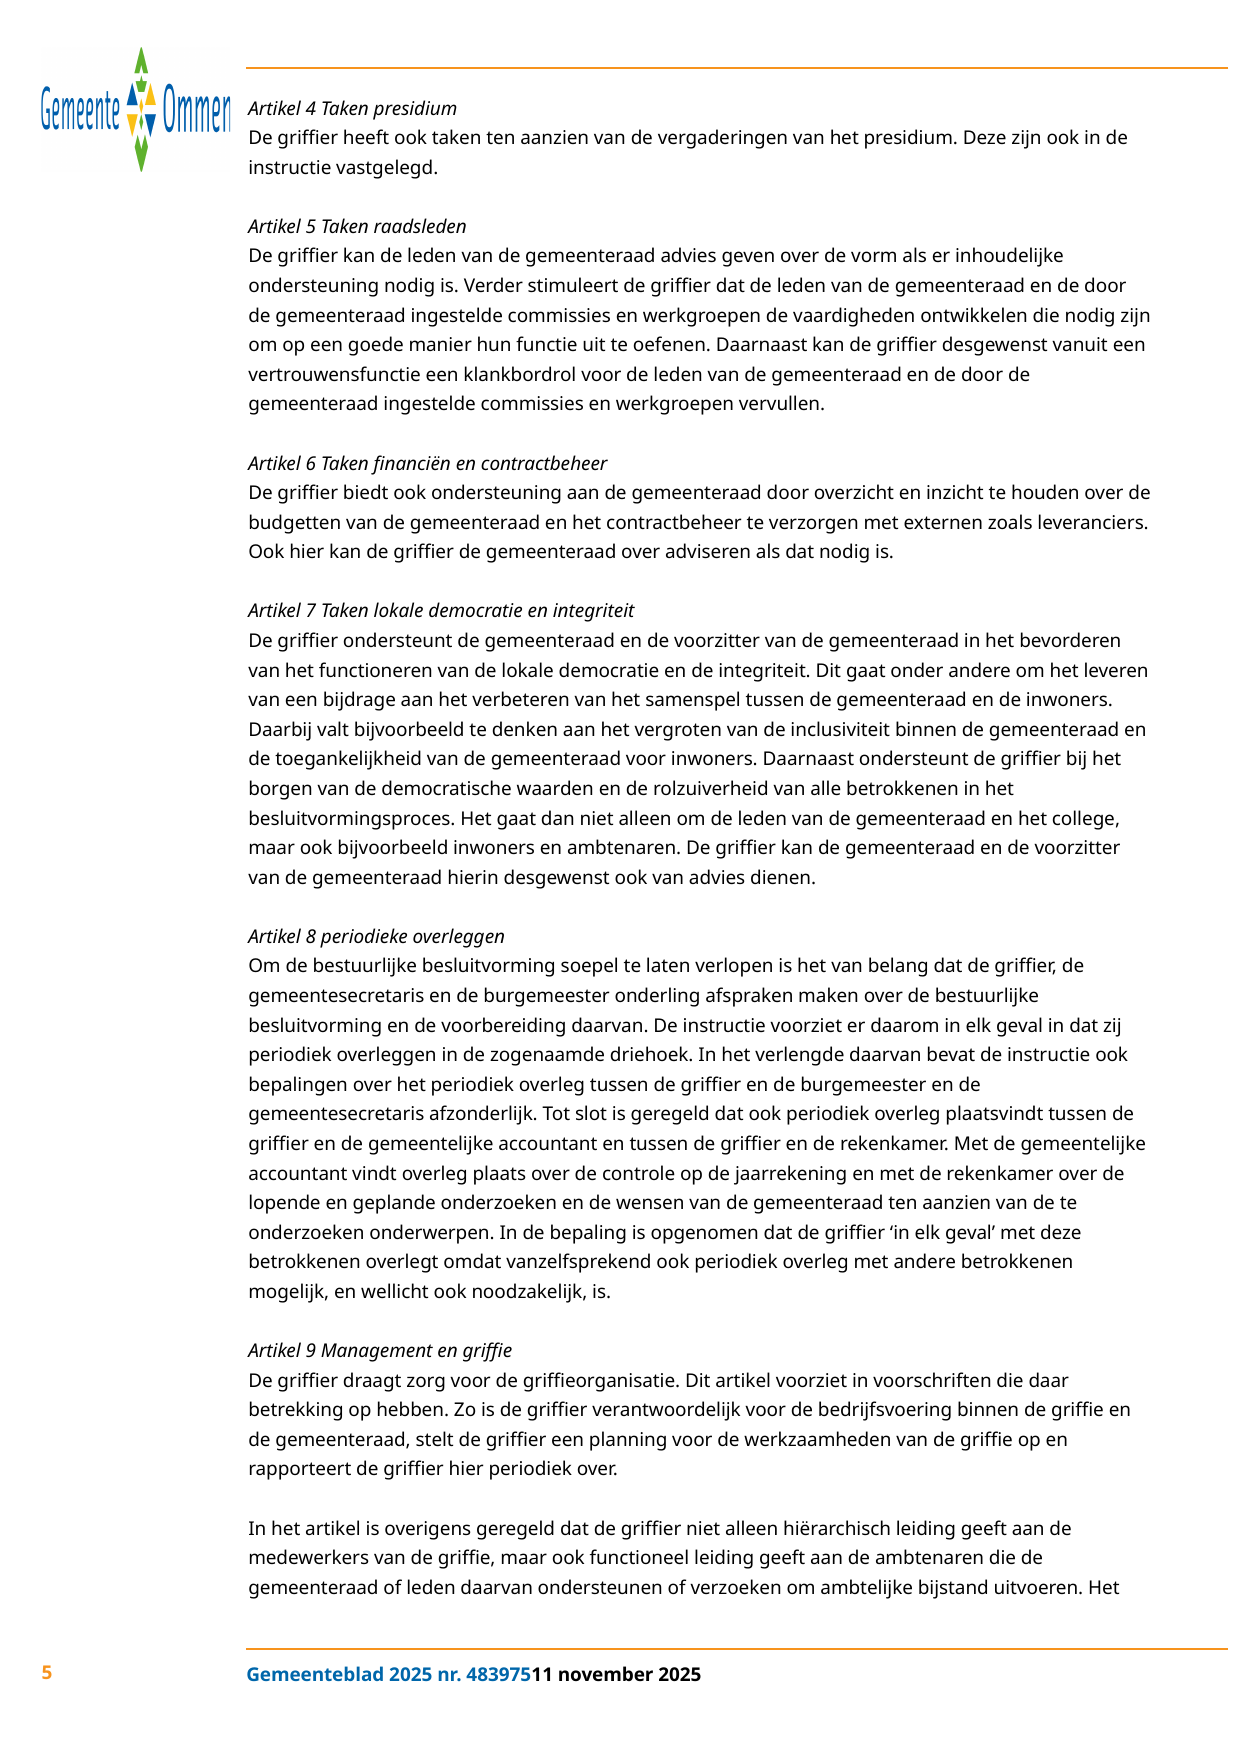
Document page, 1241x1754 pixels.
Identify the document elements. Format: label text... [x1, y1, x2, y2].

text Om de bestuurlijke besluitvorming soepel te laten verlopen is het van belang dat de griffier, de gemeentesecretaris en de burgemeester onderling afspraken maken over de bestuurlijke besluitvorming en de voorbereiding daarvan. De instructie voorziet er daarom in elk geval in dat zij periodiek overleggen in de zogenaamde driehoek. In het verlengde daarvan bevat de instructie ook bepalingen over het periodiek overleg tussen de griffier en de burgemeester en de gemeentesecretaris afzonderlijk. Tot slot is geregeld dat ook periodiek overleg plaatsvindt tussen de griffier en de gemeentelijke accountant en tussen de griffier en de rekenkamer. Met de gemeentelijke accountant vindt overleg plaats over de controle op de jaarrekening en met de rekenkamer over de lopende en geplande onderzoeken en de wensen van de gemeenteraad ten aanzien van de te onderzoeken onderwerpen. In de bepaling is opgenomen dat de griffier ‘in elk geval’ met deze betrokkenen overlegt omdat vanzelfsprekend ook periodiek overleg met andere betrokkenen mogelijk, en wellicht ook noodzakelijk, is. [248, 953, 1152, 1304]
text Artikel 7 Taken lokale democratie en integriteit [248, 598, 1152, 623]
text De griffier draagt zorg voor de griffieorganisatie. Dit artikel voorziet in voorschriften die daar betrekking op hebben. Zo is de griffier verantwoordelijk voor de bedrijfsvoering binnen de griffie en de gemeenteraad, stelt de griffier een planning voor de werkzaamheden van de griffie op en rapporteert de griffier hier periodiek over. [248, 1367, 1152, 1481]
text De griffier heeft ook taken ten aanzien van de vergaderingen van het presidium. Deze zijn ook in de instructie vastgelegd. [248, 124, 1152, 180]
text In het artikel is overigens geregeld dat de griffier niet alleen hiërarchisch leiding geeft aan de medewerkers van de griffie, maar ook functioneel leiding geeft aan de ambtenaren die de gemeenteraad of leden daarvan ondersteunen of verzoeken om ambtelijke bijstand uitvoeren. Het [248, 1515, 1152, 1600]
text Artikel 8 periodieke overleggen [248, 923, 1152, 949]
text De griffier kan de leden van de gemeenteraad advies geven over de vorm als er inhoudelijke ondersteuning nodig is. Verder stimuleert de griffier dat de leden van de gemeenteraad en de door de gemeenteraad ingestelde commissies en werkgroepen de vaardigheden ontwikkelen die nodig zijn om op een goede manier hun functie uit te oefenen. Daarnaast kan de griffier desgewenst vanuit een vertrouwensfunctie een klankbordrol voor de leden van de gemeenteraad en de door de gemeenteraad ingestelde commissies en werkgroepen vervullen. [248, 243, 1152, 416]
text De griffier ondersteunt de gemeenteraad en de voorzitter van de gemeenteraad in het bevorderen van het functioneren van de lokale democratie en de integriteit. Dit gaat onder andere om het leveren van een bijdrage aan het verbeteren van het samenspel tussen de gemeenteraad en de inwoners. Daarbij valt bijvoorbeeld te denken aan het vergroten van de inclusiviteit binnen de gemeenteraad en de toegankelijkheid van de gemeenteraad voor inwoners. Daarnaast ondersteunt de griffier bij het borgen van de democratische waarden en de rolzuiverheid van alle betrokkenen in het besluitvormingsproces. Het gaat dan niet alleen om de leden van de gemeenteraad en het college, maar ook bijvoorbeeld inwoners en ambtenaren. De griffier kan de gemeenteraad en de voorzitter van de gemeenteraad hierin desgewenst ook van advies dienen. [248, 627, 1152, 890]
text De griffier biedt ook ondersteuning aan de gemeenteraad door overzicht en inzicht te houden over de budgetten van de gemeenteraad en het contractbeheer te verzorgen met externen zoals leveranciers. Ook hier kan de griffier de gemeenteraad over adviseren als dat nodig is. [248, 479, 1152, 564]
text Artikel 4 Taken presidium [248, 95, 1152, 121]
text Artikel 9 Management en griffie [248, 1337, 1152, 1363]
text Artikel 6 Taken financiën en contractbeheer [248, 450, 1152, 476]
picture [41, 47, 231, 172]
text Artikel 5 Taken raadsleden [248, 213, 1152, 239]
